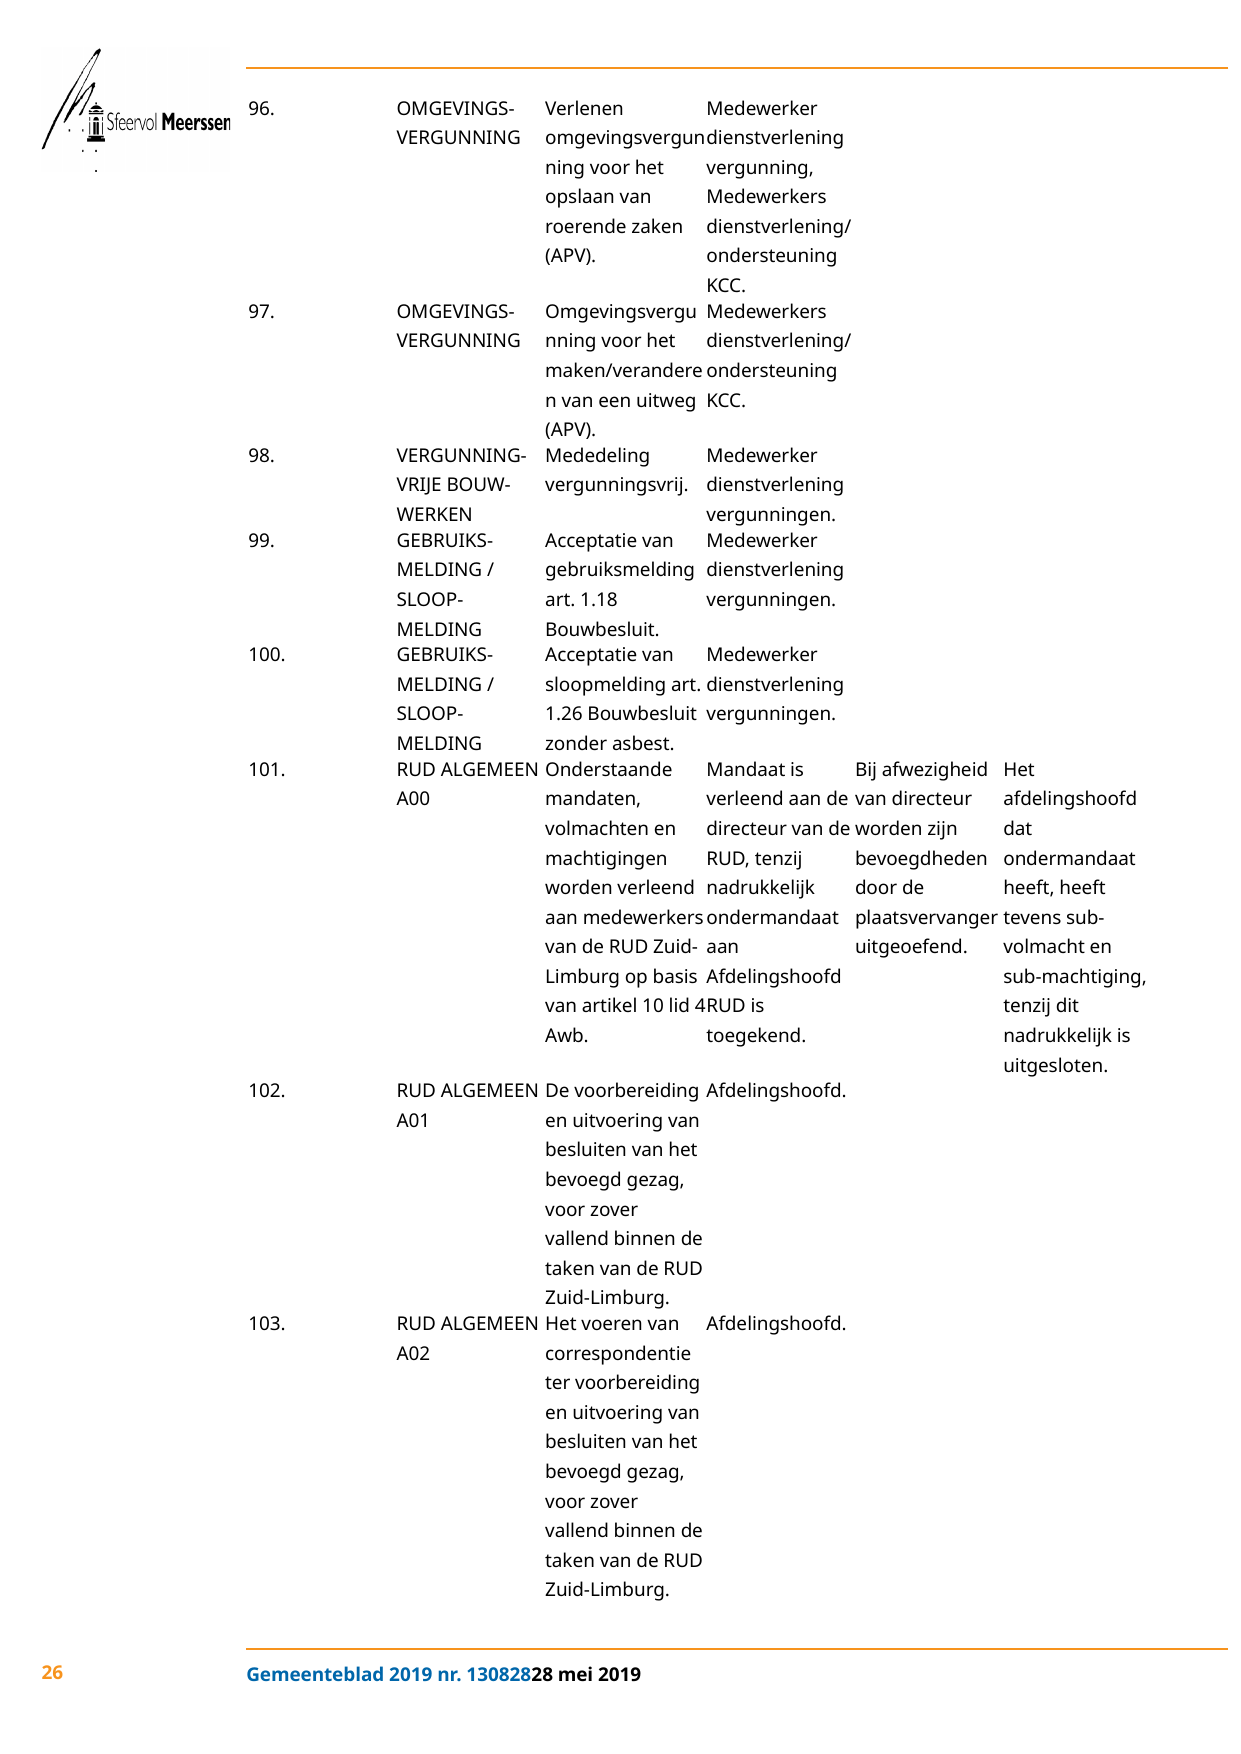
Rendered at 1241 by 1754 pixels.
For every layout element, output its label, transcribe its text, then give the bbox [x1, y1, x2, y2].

table_cell Acceptatie van gebruiksmelding art. 1.18 Bouwbesluit. [545, 527, 706, 641]
table_cell GEBRUIKS-MELDING / SLOOP-MELDING [396, 641, 545, 756]
table_cell Omgevingsvergunning voor het maken/veranderen van een uitweg (APV). [545, 298, 706, 442]
table_cell VERGUNNING-VRIJE BOUW-WERKEN [396, 442, 545, 527]
table_cell Mededeling vergunningsvrij. [545, 442, 706, 527]
table_cell 97. [248, 298, 396, 442]
table_cell 103. [248, 1310, 396, 1602]
table_cell Onderstaande mandaten, volmachten en machtigingen worden verleend aan medewerkers van de RUD Zuid-Limburg op basis van artikel 10 lid 4 Awb. [545, 756, 706, 1077]
table_cell Medewerker dienstverlening vergunningen. [706, 442, 855, 527]
table_cell Medewerkers dienstverlening/ ondersteuning KCC. [706, 298, 855, 442]
table_cell [1003, 1310, 1152, 1602]
table_cell 99. [248, 527, 396, 641]
table_cell 100. [248, 641, 396, 756]
table_cell 101. [248, 756, 396, 1077]
table_cell [855, 641, 1003, 756]
table_cell [855, 1310, 1003, 1602]
table_cell 102. [248, 1078, 396, 1310]
table_cell [1003, 641, 1152, 756]
table_cell [855, 442, 1003, 527]
table_cell 96. [248, 95, 396, 298]
table_cell [1003, 1078, 1152, 1310]
table_cell Bij afwezigheid van directeur worden zijn bevoegdheden door de plaatsvervanger uitgeoefend. [855, 756, 1003, 1077]
table_cell Medewerker dienstverlening vergunningen. [706, 527, 855, 641]
table_cell [1003, 527, 1152, 641]
table_cell Afdelingshoofd. [706, 1310, 855, 1602]
table_cell Verlenen omgevingsvergunning voor het opslaan van roerende zaken (APV). [545, 95, 706, 298]
table_cell 98. [248, 442, 396, 527]
table_cell Mandaat is verleend aan de directeur van de RUD, tenzij nadrukkelijk ondermandaat aan Afdelingshoofd RUD is toegekend. [706, 756, 855, 1077]
table_cell Afdelingshoofd. [706, 1078, 855, 1310]
picture [41, 47, 231, 172]
table_cell RUD ALGEMEEN A02 [396, 1310, 545, 1602]
table_cell RUD ALGEMEEN A01 [396, 1078, 545, 1310]
table_cell [855, 298, 1003, 442]
table_cell OMGEVINGS-VERGUNNING [396, 95, 545, 298]
table_cell [1003, 442, 1152, 527]
table_cell De voorbereiding en uitvoering van besluiten van het bevoegd gezag, voor zover vallend binnen de taken van de RUD Zuid-Limburg. [545, 1078, 706, 1310]
table_cell [1003, 298, 1152, 442]
table_cell Acceptatie van sloopmelding art. 1.26 Bouwbesluit zonder asbest. [545, 641, 706, 756]
table_cell Medewerker dienstverlening vergunningen. [706, 641, 855, 756]
table_cell Het afdelingshoofd dat ondermandaat heeft, heeft tevens sub-volmacht en sub-machtiging, tenzij dit nadrukkelijk is uitgesloten. [1003, 756, 1152, 1077]
table_cell Medewerker dienstverlening vergunning, Medewerkers dienstverlening/ ondersteuning KCC. [706, 95, 855, 298]
table_cell GEBRUIKS-MELDING / SLOOP-MELDING [396, 527, 545, 641]
table_cell [1003, 95, 1152, 298]
table_cell [855, 527, 1003, 641]
table_cell [855, 1078, 1003, 1310]
table_cell [855, 95, 1003, 298]
table_cell OMGEVINGS-VERGUNNING [396, 298, 545, 442]
table_cell RUD ALGEMEEN A00 [396, 756, 545, 1077]
table_cell Het voeren van correspondentie ter voorbereiding en uitvoering van besluiten van het bevoegd gezag, voor zover vallend binnen de taken van de RUD Zuid-Limburg. [545, 1310, 706, 1602]
